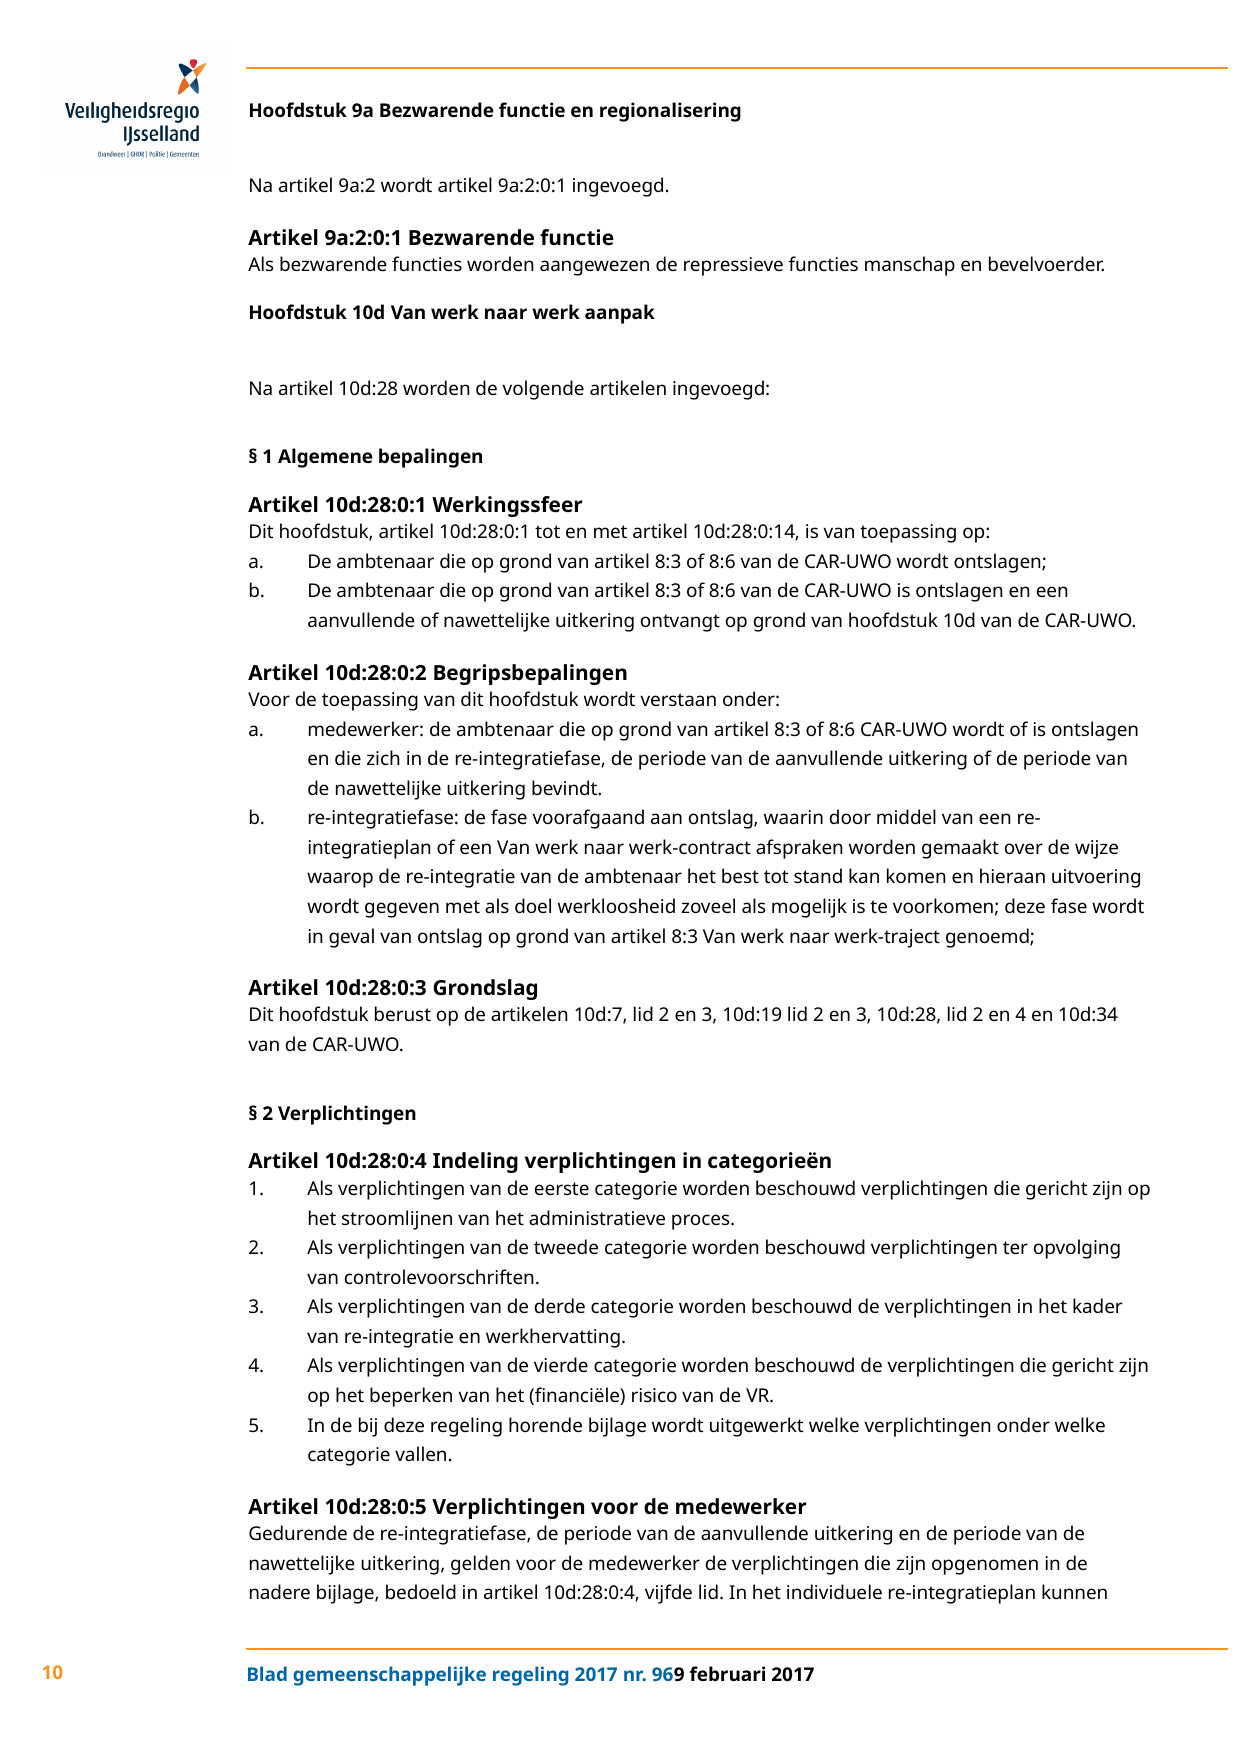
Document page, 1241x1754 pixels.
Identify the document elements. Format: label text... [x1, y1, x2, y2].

text Artikel 10d:28:0:5 Verplichtingen voor de medewerker [248, 1492, 1152, 1520]
list Als verplichtingen van de eerste categorie worden beschouwd verplichtingen die gericht zijn op het stroomlijnen van het administratieve proces. [248, 1175, 1152, 1230]
text Dit hoofdstuk, artikel 10d:28:0:1 tot en met artikel 10d:28:0:14, is van toepassing op: [248, 518, 1152, 544]
list Als verplichtingen van de derde categorie worden beschouwd de verplichtingen in het kader van re-integratie en werkhervatting. [248, 1293, 1152, 1349]
text Hoofdstuk 10d Van werk naar werk aanpak [248, 297, 1152, 325]
picture [41, 47, 231, 172]
list re-integratiefase: de fase voorafgaand aan ontslag, waarin door middel van een re-integratieplan of een Van werk naar werk-contract afspraken worden gemaakt over de wijze waarop de re-integratie van de ambtenaar het best tot stand kan komen en hieraan uitvoering wordt gegeven met als doel werkloosheid zoveel als mogelijk is te voorkomen; deze fase wordt in geval van ontslag op grond van artikel 8:3 Van werk naar werk-traject genoemd; [248, 804, 1152, 948]
text § 2 Verplichtingen [248, 1100, 1152, 1126]
text Als bezwarende functies worden aangewezen de repressieve functies manschap en bevelvoerder. [248, 251, 1152, 277]
text § 1 Algemene bepalingen [248, 443, 1152, 469]
text Dit hoofdstuk berust op de artikelen 10d:7, lid 2 en 3, 10d:19 lid 2 en 3, 10d:28, lid 2 en 4 en 10d:34 van de CAR-UWO. [248, 1002, 1152, 1057]
text Artikel 10d:28:0:3 Grondslag [248, 973, 1152, 1002]
list medewerker: de ambtenaar die op grond van artikel 8:3 of 8:6 CAR-UWO wordt of is ontslagen en die zich in de re-integratiefase, de periode van de aanvullende uitkering of de periode van de nawettelijke uitkering bevindt. [248, 716, 1152, 801]
text Gedurende de re-integratiefase, de periode van de aanvullende uitkering en de periode van de nawettelijke uitkering, gelden voor de medewerker de verplichtingen die zijn opgenomen in de nadere bijlage, bedoeld in artikel 10d:28:0:4, vijfde lid. In het individuele re-integratieplan kunnen [248, 1520, 1152, 1605]
list Als verplichtingen van de tweede categorie worden beschouwd verplichtingen ter opvolging van controlevoorschriften. [248, 1234, 1152, 1289]
text Artikel 9a:2:0:1 Bezwarende functie [248, 223, 1152, 251]
list In de bij deze regeling horende bijlage wordt uitgewerkt welke verplichtingen onder welke categorie vallen. [248, 1412, 1152, 1467]
list De ambtenaar die op grond van artikel 8:3 of 8:6 van de CAR-UWO is ontslagen en een aanvullende of nawettelijke uitkering ontvangt op grond van hoofdstuk 10d van de CAR-UWO. [248, 578, 1152, 633]
text Artikel 10d:28:0:4 Indeling verplichtingen in categorieën [248, 1147, 1152, 1175]
list De ambtenaar die op grond van artikel 8:3 of 8:6 van de CAR-UWO wordt ontslagen; [248, 548, 1152, 574]
text Artikel 10d:28:0:1 Werkingssfeer [248, 490, 1152, 518]
list Als verplichtingen van de vierde categorie worden beschouwd de verplichtingen die gericht zijn op het beperken van het (financiële) risico van de VR. [248, 1353, 1152, 1408]
text Artikel 10d:28:0:2 Begripsbepalingen [248, 658, 1152, 686]
text Na artikel 9a:2 wordt artikel 9a:2:0:1 ingevoegd. [248, 172, 1152, 198]
text Hoofdstuk 9a Bezwarende functie en regionalisering [248, 95, 1152, 123]
text Voor de toepassing van dit hoofdstuk wordt verstaan onder: [248, 686, 1152, 712]
text Na artikel 10d:28 worden de volgende artikelen ingevoegd: [248, 375, 1152, 400]
